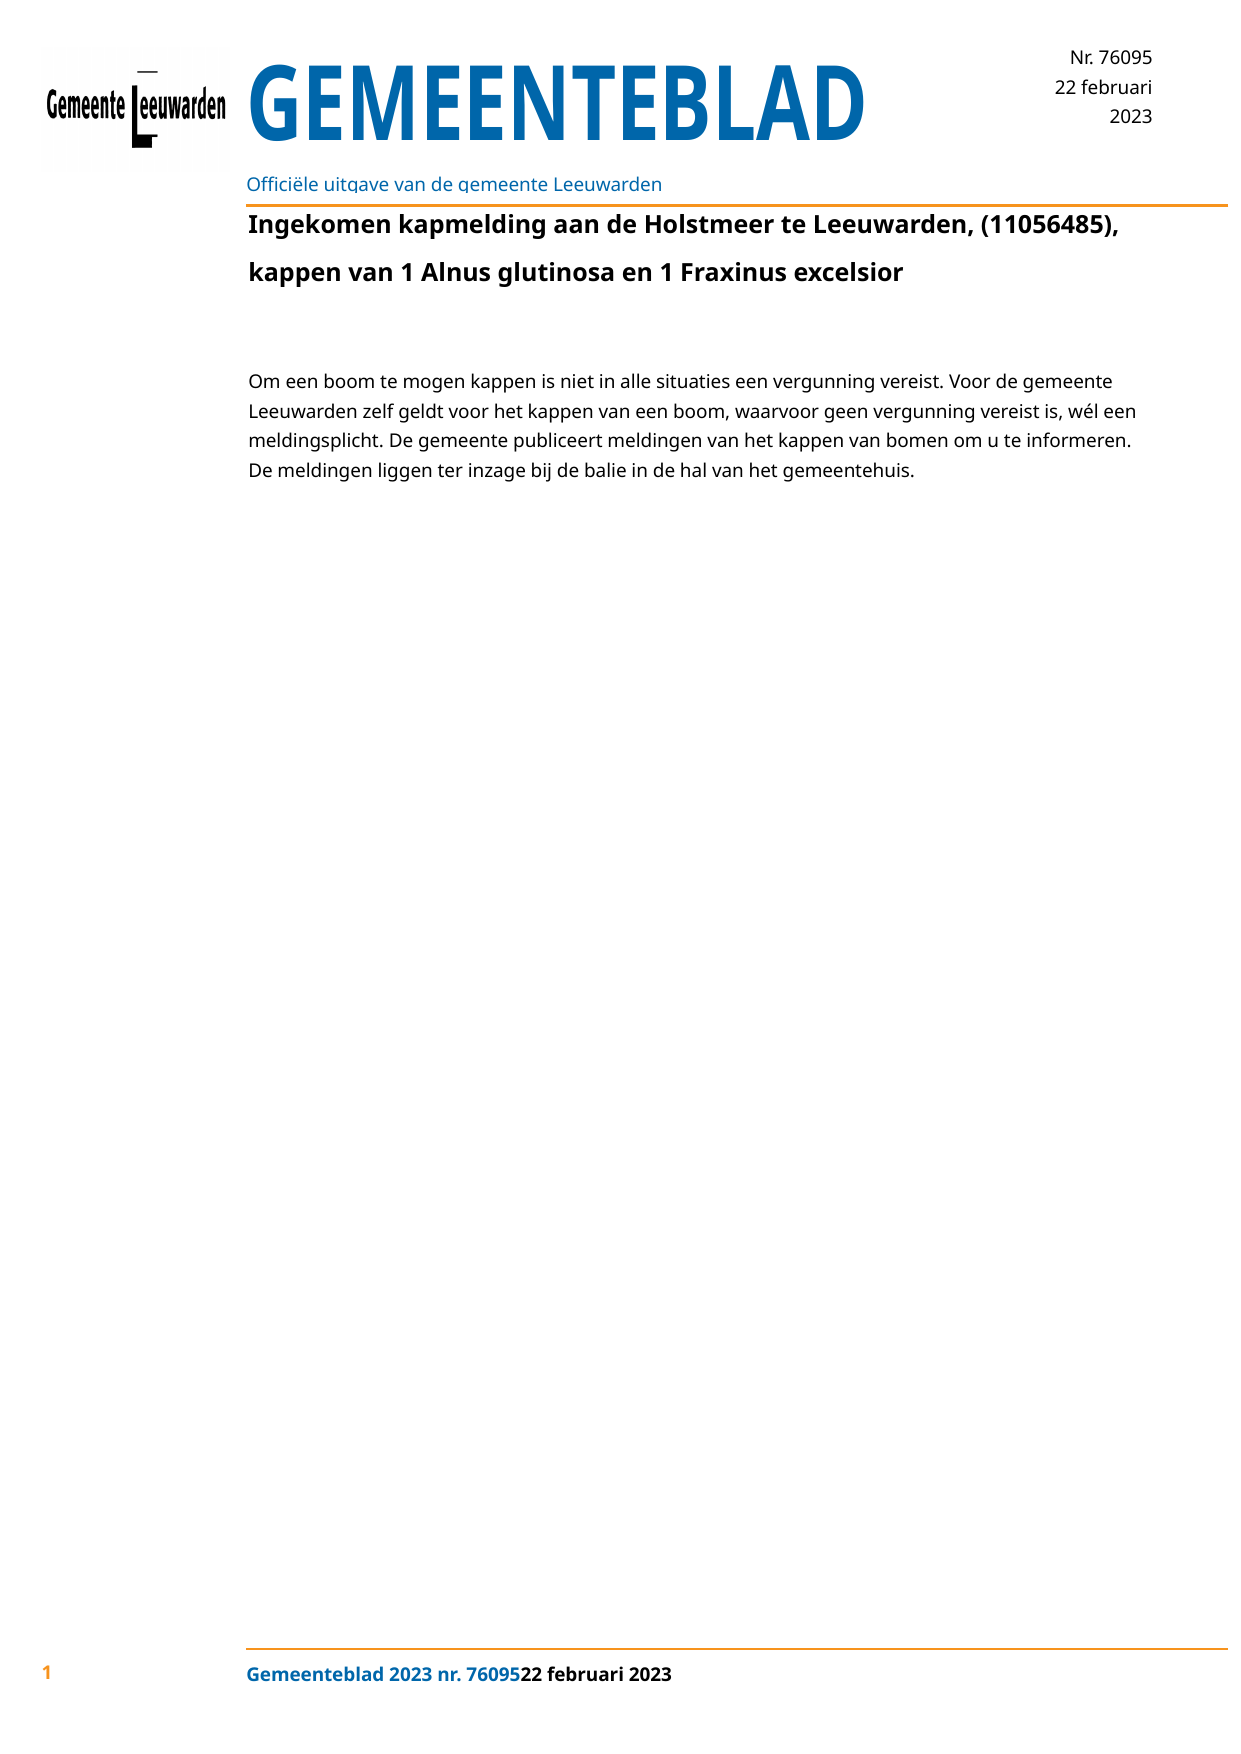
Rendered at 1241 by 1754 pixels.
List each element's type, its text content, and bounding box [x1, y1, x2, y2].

text Ingekomen kapmelding aan de Holstmeer te Leeuwarden, (11056485), kappen van 1 Alnus glutinosa en 1 Fraxinus excelsior [248, 207, 1152, 288]
picture [41, 47, 231, 172]
text Om een boom te mogen kappen is niet in alle situaties een vergunning vereist. Voor de gemeente Leeuwarden zelf geldt voor het kappen van een boom, waarvoor geen vergunning vereist is, wél een meldingsplicht. De gemeente publiceert meldingen van het kappen van bomen om u te informeren. De meldingen liggen ter inzage bij de balie in de hal van het gemeentehuis. [248, 368, 1152, 483]
